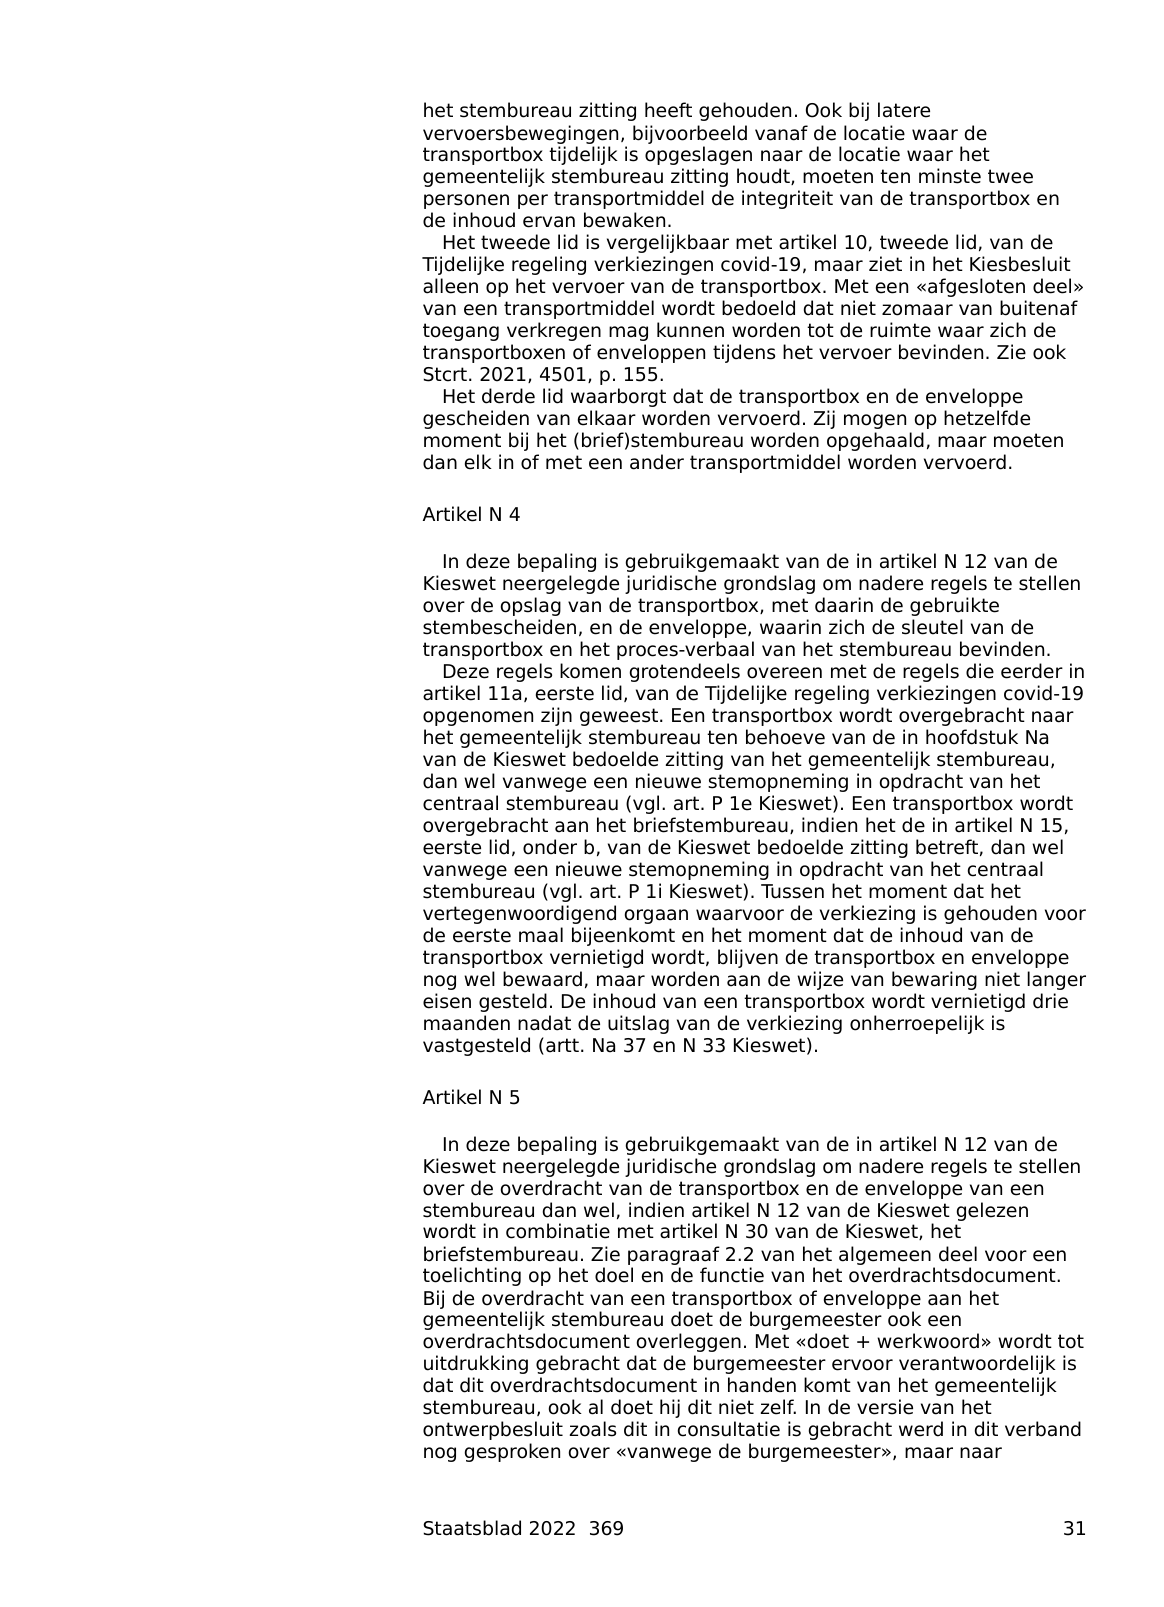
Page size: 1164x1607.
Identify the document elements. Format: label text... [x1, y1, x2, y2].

text het stembureau zitting heeft gehouden. Ook bij latere vervoersbewegingen, bijvoorbeeld vanaf de locatie waar de transportbox tijdelijk is opgeslagen naar de locatie waar het gemeentelijk stembureau zitting houdt, moeten ten minste twee personen per transportmiddel de integriteit van de transportbox en de inhoud ervan bewaken. [422, 100, 1087, 232]
text Het derde lid waarborgt dat de transportbox en de enveloppe gescheiden van elkaar worden vervoerd. Zij mogen op hetzelfde moment bij het (brief)stembureau worden opgehaald, maar moeten dan elk in of met een ander transportmiddel worden vervoerd. [422, 386, 1087, 474]
subtitle Artikel N 4 [422, 504, 1087, 526]
text In deze bepaling is gebruikgemaakt van de in artikel N 12 van de Kieswet neergelegde juridische grondslag om nadere regels te stellen over de overdracht van de transportbox en de enveloppe van een stembureau dan wel, indien artikel N 12 van de Kieswet gelezen wordt in combinatie met artikel N 30 van de Kieswet, het briefstembureau. Zie paragraaf 2.2 van het algemeen deel voor een toelichting op het doel en de functie van het overdrachtsdocument. Bij de overdracht van een transportbox of enveloppe aan het gemeentelijk stembureau doet de burgemeester ook een overdrachtsdocument overleggen. Met «doet + werkwoord» wordt tot uitdrukking gebracht dat de burgemeester ervoor verantwoordelijk is dat dit overdrachtsdocument in handen komt van het gemeentelijk stembureau, ook al doet hij dit niet zelf. In de versie van het ontwerpbesluit zoals dit in consultatie is gebracht werd in dit verband nog gesproken over «vanwege de burgemeester», maar naar [422, 1133, 1087, 1463]
text Deze regels komen grotendeels overeen met de regels die eerder in artikel 11a, eerste lid, van de Tijdelijke regeling verkiezingen covid-19 opgenomen zijn geweest. Een transportbox wordt overgebracht naar het gemeentelijk stembureau ten behoeve van de in hoofdstuk Na van de Kieswet bedoelde zitting van het gemeentelijk stembureau, dan wel vanwege een nieuwe stemopneming in opdracht van het centraal stembureau (vgl. art. P 1e Kieswet). Een transportbox wordt overgebracht aan het briefstembureau, indien het de in artikel N 15, eerste lid, onder b, van de Kieswet bedoelde zitting betreft, dan wel vanwege een nieuwe stemopneming in opdracht van het centraal stembureau (vgl. art. P 1i Kieswet). Tussen het moment dat het vertegenwoordigend orgaan waarvoor de verkiezing is gehouden voor de eerste maal bijeenkomt en het moment dat de inhoud van de transportbox vernietigd wordt, blijven de transportbox en enveloppe nog wel bewaard, maar worden aan de wijze van bewaring niet langer eisen gesteld. De inhoud van een transportbox wordt vernietigd drie maanden nadat de uitslag van de verkiezing onherroepelijk is vastgesteld (artt. Na 37 en N 33 Kieswet). [422, 661, 1087, 1057]
text Het tweede lid is vergelijkbaar met artikel 10, tweede lid, van de Tijdelijke regeling verkiezingen covid-19, maar ziet in het Kiesbesluit alleen op het vervoer van de transportbox. Met een «afgesloten deel» van een transportmiddel wordt bedoeld dat niet zomaar van buitenaf toegang verkregen mag kunnen worden tot de ruimte waar zich de transportboxen of enveloppen tijdens het vervoer bevinden. Zie ook Stcrt. 2021, 4501, p. 155. [422, 232, 1087, 386]
subtitle Artikel N 5 [422, 1087, 1087, 1108]
text In deze bepaling is gebruikgemaakt van de in artikel N 12 van de Kieswet neergelegde juridische grondslag om nadere regels te stellen over de opslag van de transportbox, met daarin de gebruikte stembescheiden, en de enveloppe, waarin zich de sleutel van de transportbox en het proces-verbaal van het stembureau bevinden. [422, 551, 1087, 661]
